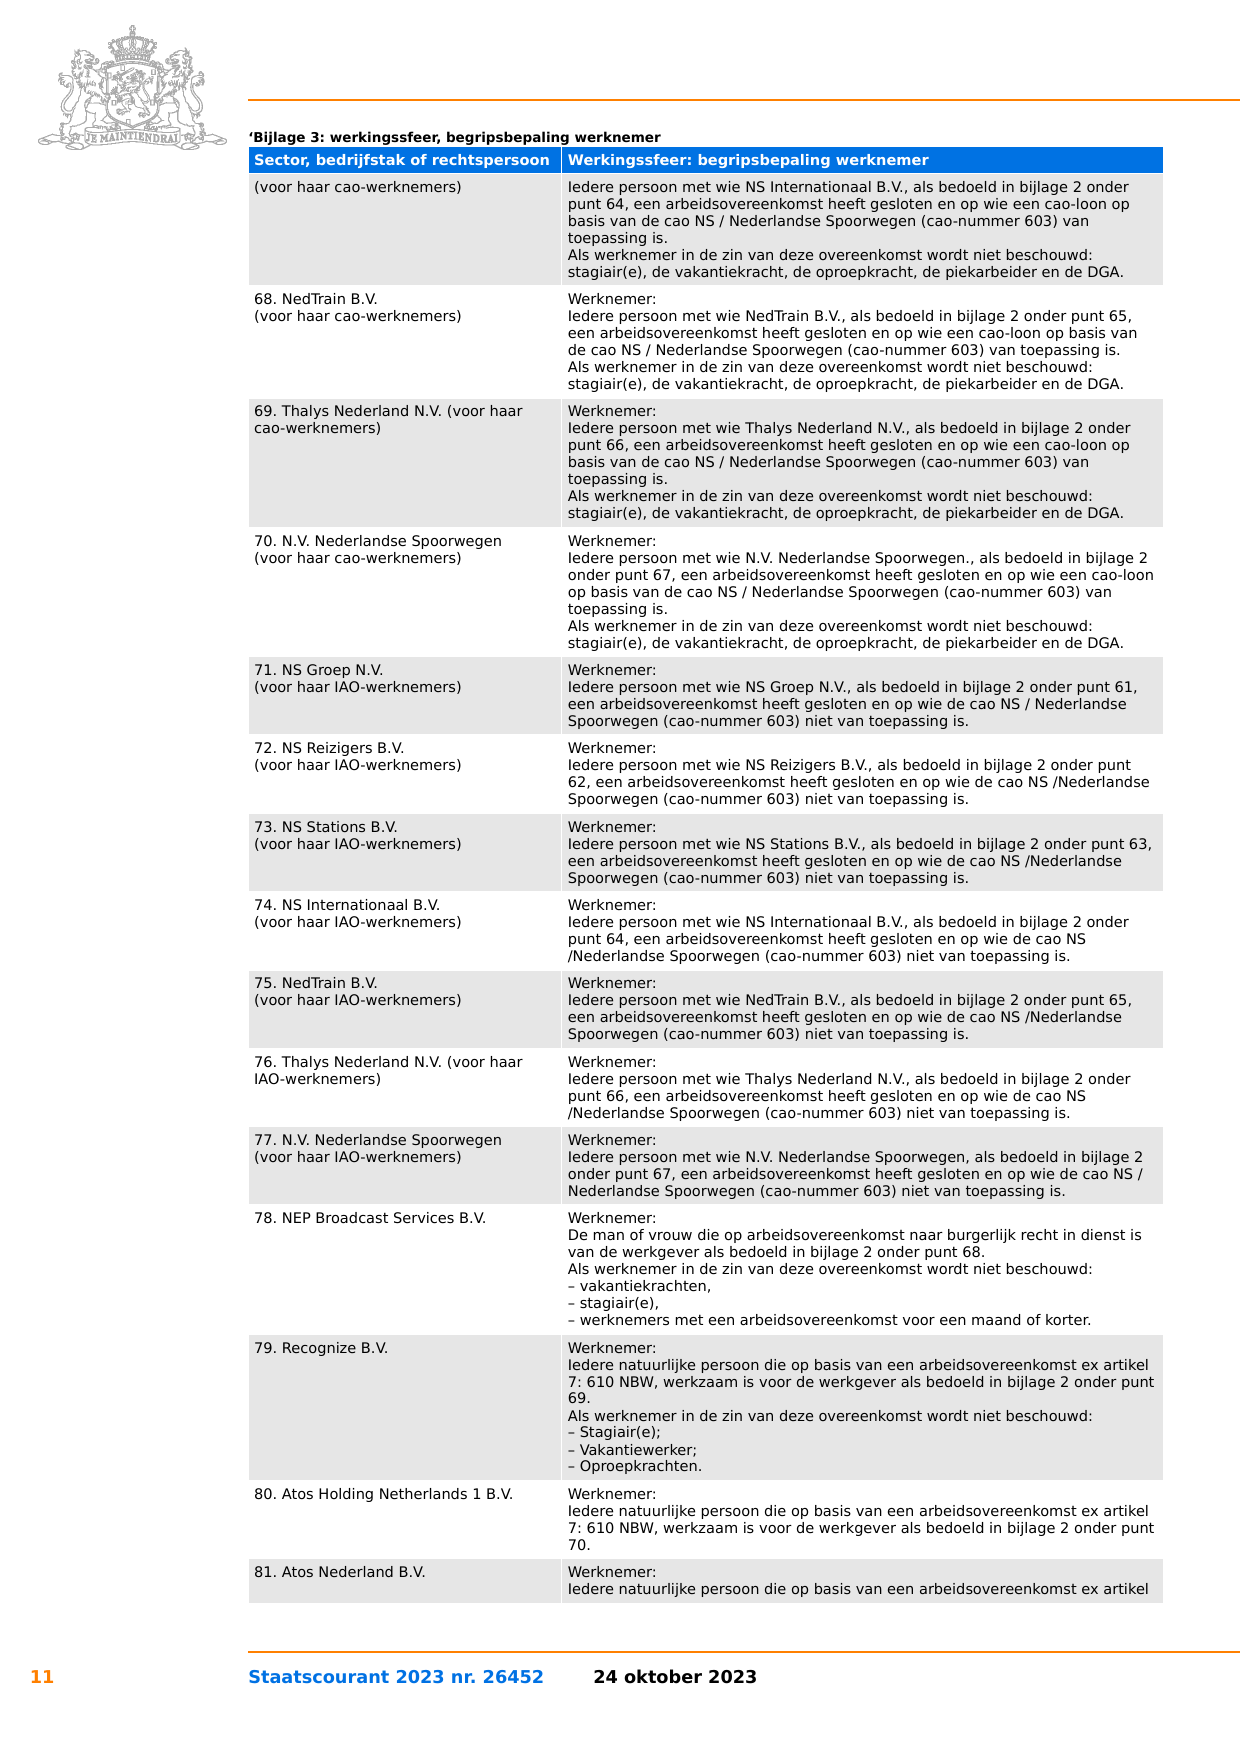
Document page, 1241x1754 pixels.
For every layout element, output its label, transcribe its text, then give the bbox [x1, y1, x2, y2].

table_cell Werknemer: De man of vrouw die op arbeidsovereenkomst naar burgerlijk recht in dienst is van de werkgever als bedoeld in bijlage 2 onder punt 68. Als werknemer in de zin van deze overeenkomst wordt niet beschouwd: – vakantiekrachten, – stagiair(e), – werknemers met een arbeidsovereenkomst voor een maand of korter. [562, 1206, 1163, 1334]
table_cell 72. NS Reizigers B.V. (voor haar IAO-werknemers) [249, 736, 561, 813]
table_cell 78. NEP Broadcast Services B.V. [249, 1206, 561, 1334]
table_cell 70. N.V. Nederlandse Spoorwegen (voor haar cao-werknemers) [249, 528, 561, 656]
picture [38, 25, 227, 150]
table_cell (voor haar cao-werknemers) [249, 174, 561, 285]
table_cell Werknemer: Iedere persoon met wie Thalys Nederland N.V., als bedoeld in bijlage 2 onder punt 66, een arbeidsovereenkomst heeft gesloten en op wie de cao NS /Nederlandse Spoorwegen (cao-nummer 603) niet van toepassing is. [562, 1049, 1163, 1126]
table_cell Werknemer: Iedere natuurlijke persoon die op basis van een arbeidsovereenkomst ex artikel 7: 610 NBW, werkzaam is voor de werkgever als bedoeld in bijlage 2 onder punt 70. [562, 1481, 1163, 1558]
table_cell 80. Atos Holding Netherlands 1 B.V. [249, 1481, 561, 1558]
table_cell 81. Atos Nederland B.V. [249, 1559, 561, 1603]
table_cell 79. Recognize B.V. [249, 1335, 561, 1480]
table_cell Werknemer: Iedere persoon met wie NedTrain B.V., als bedoeld in bijlage 2 onder punt 65, een arbeidsovereenkomst heeft gesloten en op wie de cao NS /Nederlandse Spoorwegen (cao-nummer 603) niet van toepassing is. [562, 971, 1163, 1048]
table_cell 71. NS Groep N.V. (voor haar IAO-werknemers) [249, 657, 561, 734]
table_cell 73. NS Stations B.V. (voor haar IAO-werknemers) [249, 814, 561, 891]
table_cell Werknemer: Iedere persoon met wie NS Stations B.V., als bedoeld in bijlage 2 onder punt 63, een arbeidsovereenkomst heeft gesloten en op wie de cao NS /Nederlandse Spoorwegen (cao-nummer 603) niet van toepassing is. [562, 814, 1163, 891]
table_header ‘Bijlage 3: werkingssfeer, begripsbepaling werknemer [248, 130, 1163, 146]
table_cell Werknemer: Iedere persoon met wie NedTrain B.V., als bedoeld in bijlage 2 onder punt 65, een arbeidsovereenkomst heeft gesloten en op wie een cao-loon op basis van de cao NS / Nederlandse Spoorwegen (cao-nummer 603) van toepassing is. Als werknemer in de zin van deze overeenkomst wordt niet beschouwd: stagiair(e), de vakantiekracht, de oproepkracht, de piekarbeider en de DGA. [562, 286, 1163, 398]
table_cell 69. Thalys Nederland N.V. (voor haar cao-werknemers) [249, 399, 561, 527]
table_cell Werknemer: Iedere natuurlijke persoon die op basis van een arbeidsovereenkomst ex artikel 7: 610 NBW, werkzaam is voor de werkgever als bedoeld in bijlage 2 onder punt 69. Als werknemer in de zin van deze overeenkomst wordt niet beschouwd: – Stagiair(e); – Vakantiewerker; – Oproepkrachten. [562, 1335, 1163, 1480]
table_cell Werknemer: Iedere persoon met wie Thalys Nederland N.V., als bedoeld in bijlage 2 onder punt 66, een arbeidsovereenkomst heeft gesloten en op wie een cao-loon op basis van de cao NS / Nederlandse Spoorwegen (cao-nummer 603) van toepassing is. Als werknemer in de zin van deze overeenkomst wordt niet beschouwd: stagiair(e), de vakantiekracht, de oproepkracht, de piekarbeider en de DGA. [562, 399, 1163, 527]
table_cell Werknemer: Iedere natuurlijke persoon die op basis van een arbeidsovereenkomst ex artikel [562, 1559, 1163, 1603]
table_cell Werknemer: Iedere persoon met wie NS Groep N.V., als bedoeld in bijlage 2 onder punt 61, een arbeidsovereenkomst heeft gesloten en op wie de cao NS / Nederlandse Spoorwegen (cao-nummer 603) niet van toepassing is. [562, 657, 1163, 734]
table_cell 77. N.V. Nederlandse Spoorwegen (voor haar IAO-werknemers) [249, 1127, 561, 1204]
table_cell Werknemer: Iedere persoon met wie N.V. Nederlandse Spoorwegen., als bedoeld in bijlage 2 onder punt 67, een arbeidsovereenkomst heeft gesloten en op wie een cao-loon op basis van de cao NS / Nederlandse Spoorwegen (cao-nummer 603) van toepassing is. Als werknemer in de zin van deze overeenkomst wordt niet beschouwd: stagiair(e), de vakantiekracht, de oproepkracht, de piekarbeider en de DGA. [562, 528, 1163, 656]
table_cell 76. Thalys Nederland N.V. (voor haar IAO-werknemers) [249, 1049, 561, 1126]
table_cell Werknemer: Iedere persoon met wie NS Reizigers B.V., als bedoeld in bijlage 2 onder punt 62, een arbeidsovereenkomst heeft gesloten en op wie de cao NS /Nederlandse Spoorwegen (cao-nummer 603) niet van toepassing is. [562, 736, 1163, 813]
table_cell 74. NS Internationaal B.V. (voor haar IAO-werknemers) [249, 892, 561, 969]
table_cell 75. NedTrain B.V. (voor haar IAO-werknemers) [249, 971, 561, 1048]
table_cell Werkingssfeer: begripsbepaling werknemer [562, 147, 1163, 173]
table_cell Iedere persoon met wie NS Internationaal B.V., als bedoeld in bijlage 2 onder punt 64, een arbeidsovereenkomst heeft gesloten en op wie een cao-loon op basis van de cao NS / Nederlandse Spoorwegen (cao-nummer 603) van toepassing is. Als werknemer in de zin van deze overeenkomst wordt niet beschouwd: stagiair(e), de vakantiekracht, de oproepkracht, de piekarbeider en de DGA. [562, 174, 1163, 285]
table_cell Sector, bedrijfstak of rechtspersoon [249, 147, 561, 173]
table_cell Werknemer: Iedere persoon met wie NS Internationaal B.V., als bedoeld in bijlage 2 onder punt 64, een arbeidsovereenkomst heeft gesloten en op wie de cao NS /Nederlandse Spoorwegen (cao-nummer 603) niet van toepassing is. [562, 892, 1163, 969]
table_cell Werknemer: Iedere persoon met wie N.V. Nederlandse Spoorwegen, als bedoeld in bijlage 2 onder punt 67, een arbeidsovereenkomst heeft gesloten en op wie de cao NS / Nederlandse Spoorwegen (cao-nummer 603) niet van toepassing is. [562, 1127, 1163, 1204]
table_cell 68. NedTrain B.V. (voor haar cao-werknemers) [249, 286, 561, 398]
